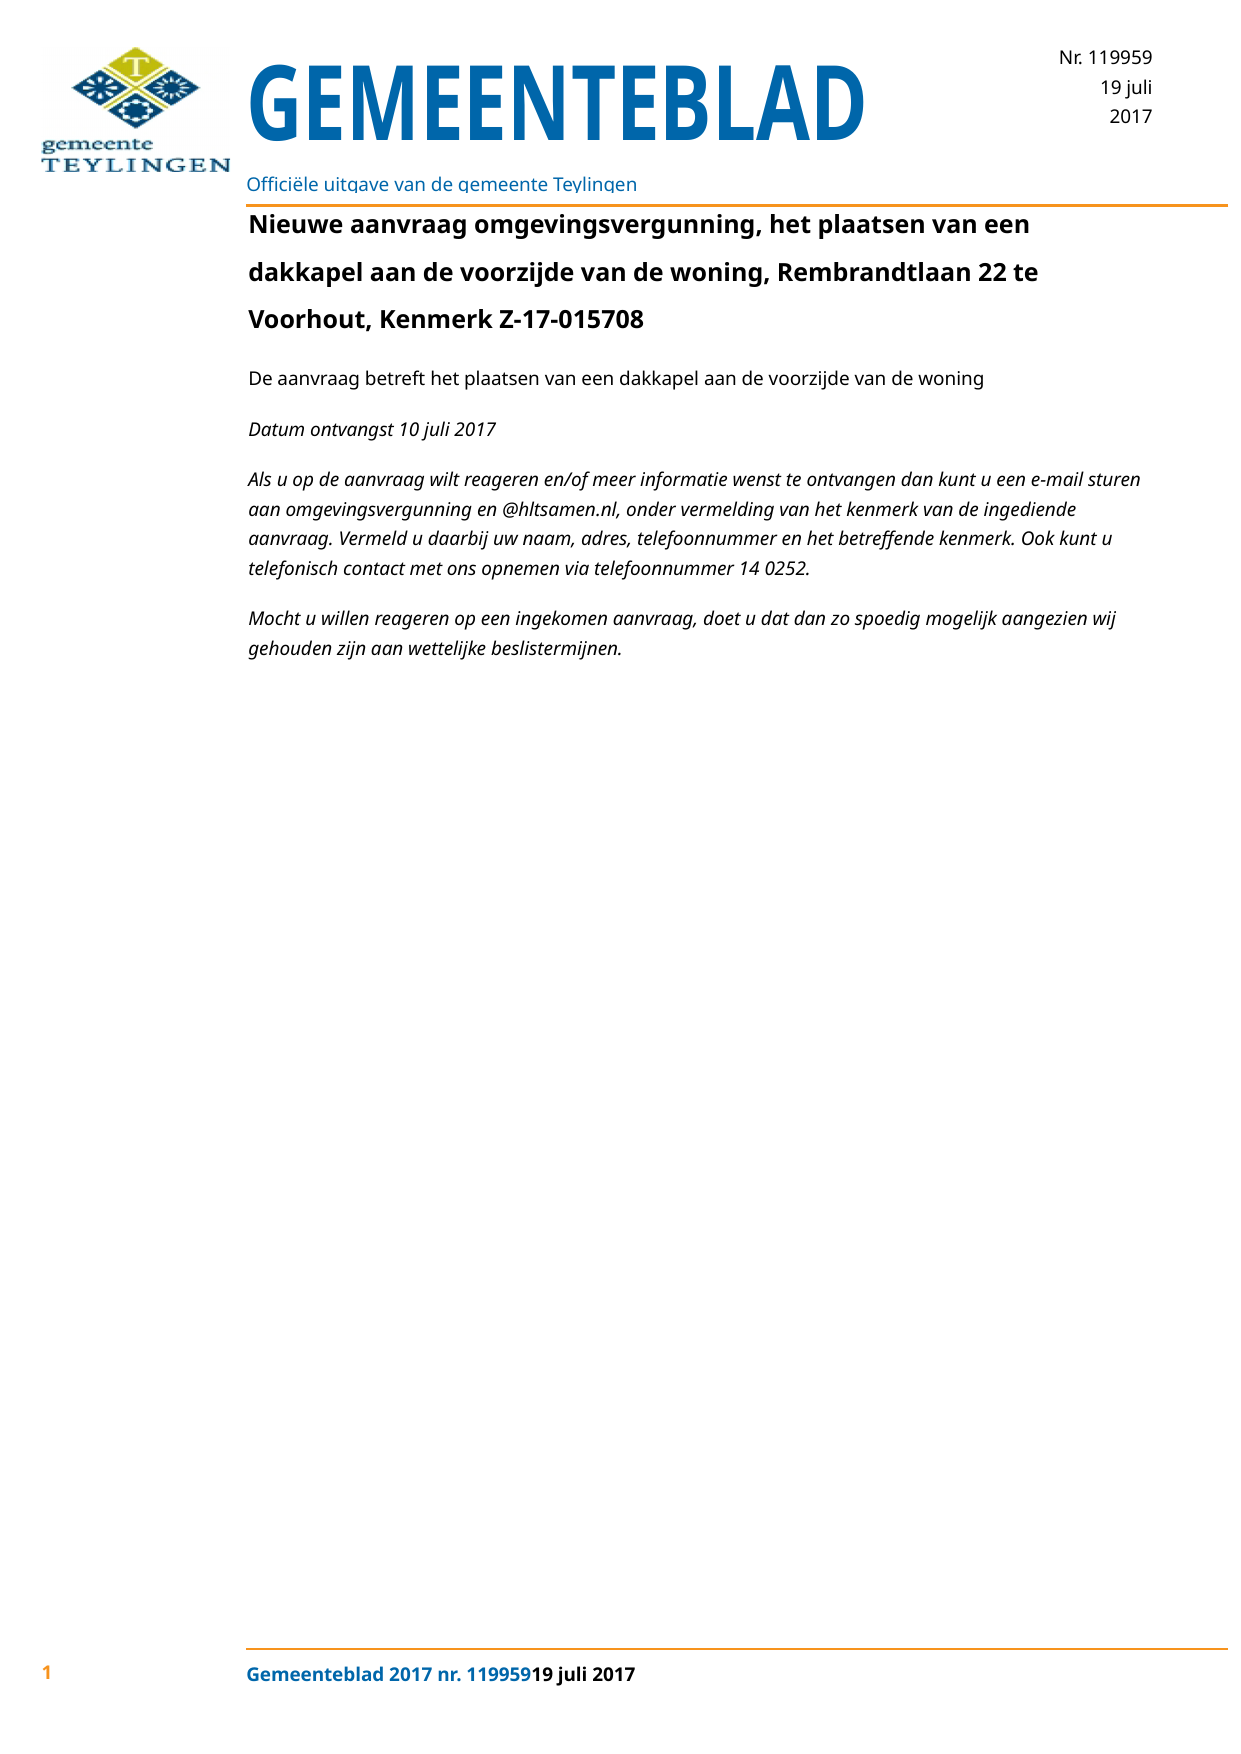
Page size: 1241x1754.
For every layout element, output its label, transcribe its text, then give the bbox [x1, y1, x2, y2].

text De aanvraag betreft het plaatsen van een dakkapel aan de voorzijde van de woning [248, 366, 1152, 391]
picture [41, 47, 231, 172]
text Datum ontvangst 10 juli 2017 [248, 416, 1152, 442]
text Mocht u willen reageren op een ingekomen aanvraag, doet u dat dan zo spoedig mogelijk aangezien wij gehouden zijn aan wettelijke beslistermijnen. [248, 606, 1152, 661]
text Nieuwe aanvraag omgevingsvergunning, het plaatsen van een dakkapel aan de voorzijde van de woning, Rembrandtlaan 22 te Voorhout, Kenmerk Z-17-015708 [248, 207, 1152, 336]
text Als u op de aanvraag wilt reageren en/of meer informatie wenst te ontvangen dan kunt u een e-mail sturen aan omgevingsvergunning en @hltsamen.nl, onder vermelding van het kenmerk van de ingediende aanvraag. Vermeld u daarbij uw naam, adres, telefoonnummer en het betreffende kenmerk. Ook kunt u telefonisch contact met ons opnemen via telefoonnummer 14 0252. [248, 466, 1152, 581]
